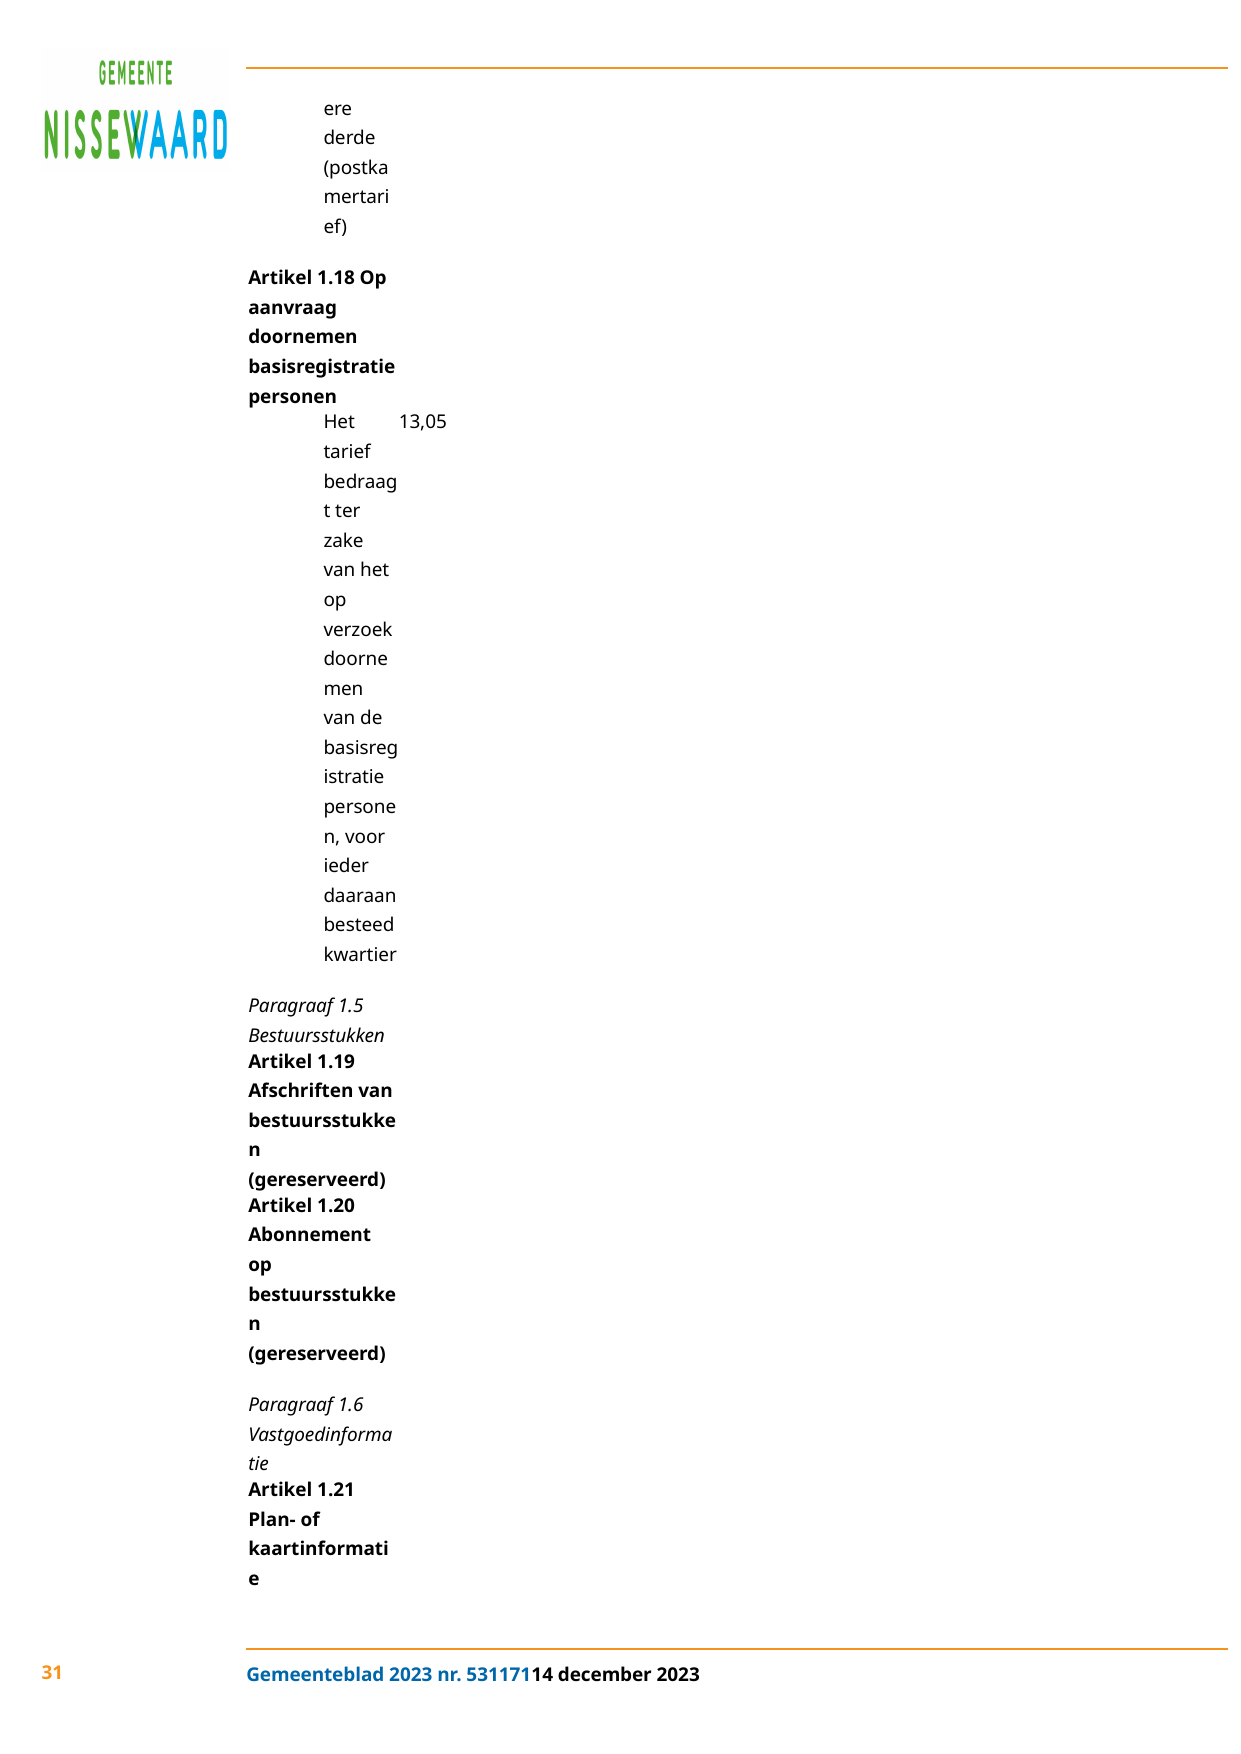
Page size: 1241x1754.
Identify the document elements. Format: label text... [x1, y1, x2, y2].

table_cell [248, 967, 323, 993]
table_cell Artikel 1.21 Plan- of kaartinformatie [248, 1476, 398, 1591]
table_cell Paragraaf 1.6 Vastgoedinformatie [248, 1391, 398, 1476]
table_cell [248, 409, 323, 967]
table_cell [323, 967, 398, 993]
table_cell [399, 239, 474, 264]
table_cell [399, 1048, 474, 1192]
table_cell [399, 95, 474, 239]
table_cell Artikel 1.20 Abonnement op bestuursstukken (gereserveerd) [248, 1192, 398, 1366]
table_cell [399, 1366, 474, 1391]
table_cell [248, 239, 323, 264]
table_cell [323, 239, 398, 264]
table_cell Paragraaf 1.5 Bestuursstukken [248, 993, 398, 1048]
table_cell Artikel 1.18 Op aanvraag doornemen basisregistratie personen [248, 265, 398, 409]
table_cell [399, 993, 474, 1048]
table_cell [248, 95, 323, 239]
table_cell [248, 1366, 323, 1391]
table_cell Het tarief bedraagt ter zake van het op verzoek doornemen van de basisregistratie personen, voor ieder daaraan besteed kwartier [323, 409, 398, 967]
table_cell [399, 1391, 474, 1476]
table_cell [399, 967, 474, 993]
table_cell ere derde (postkamertarief) [323, 95, 398, 239]
table_cell [399, 1476, 474, 1591]
table_cell Artikel 1.19 Afschriften van bestuursstukken (gereserveerd) [248, 1048, 398, 1192]
table_cell [399, 1192, 474, 1366]
table_cell [399, 265, 474, 409]
picture [41, 47, 231, 172]
table_cell 13,05 [399, 409, 474, 967]
table_cell [323, 1366, 398, 1391]
